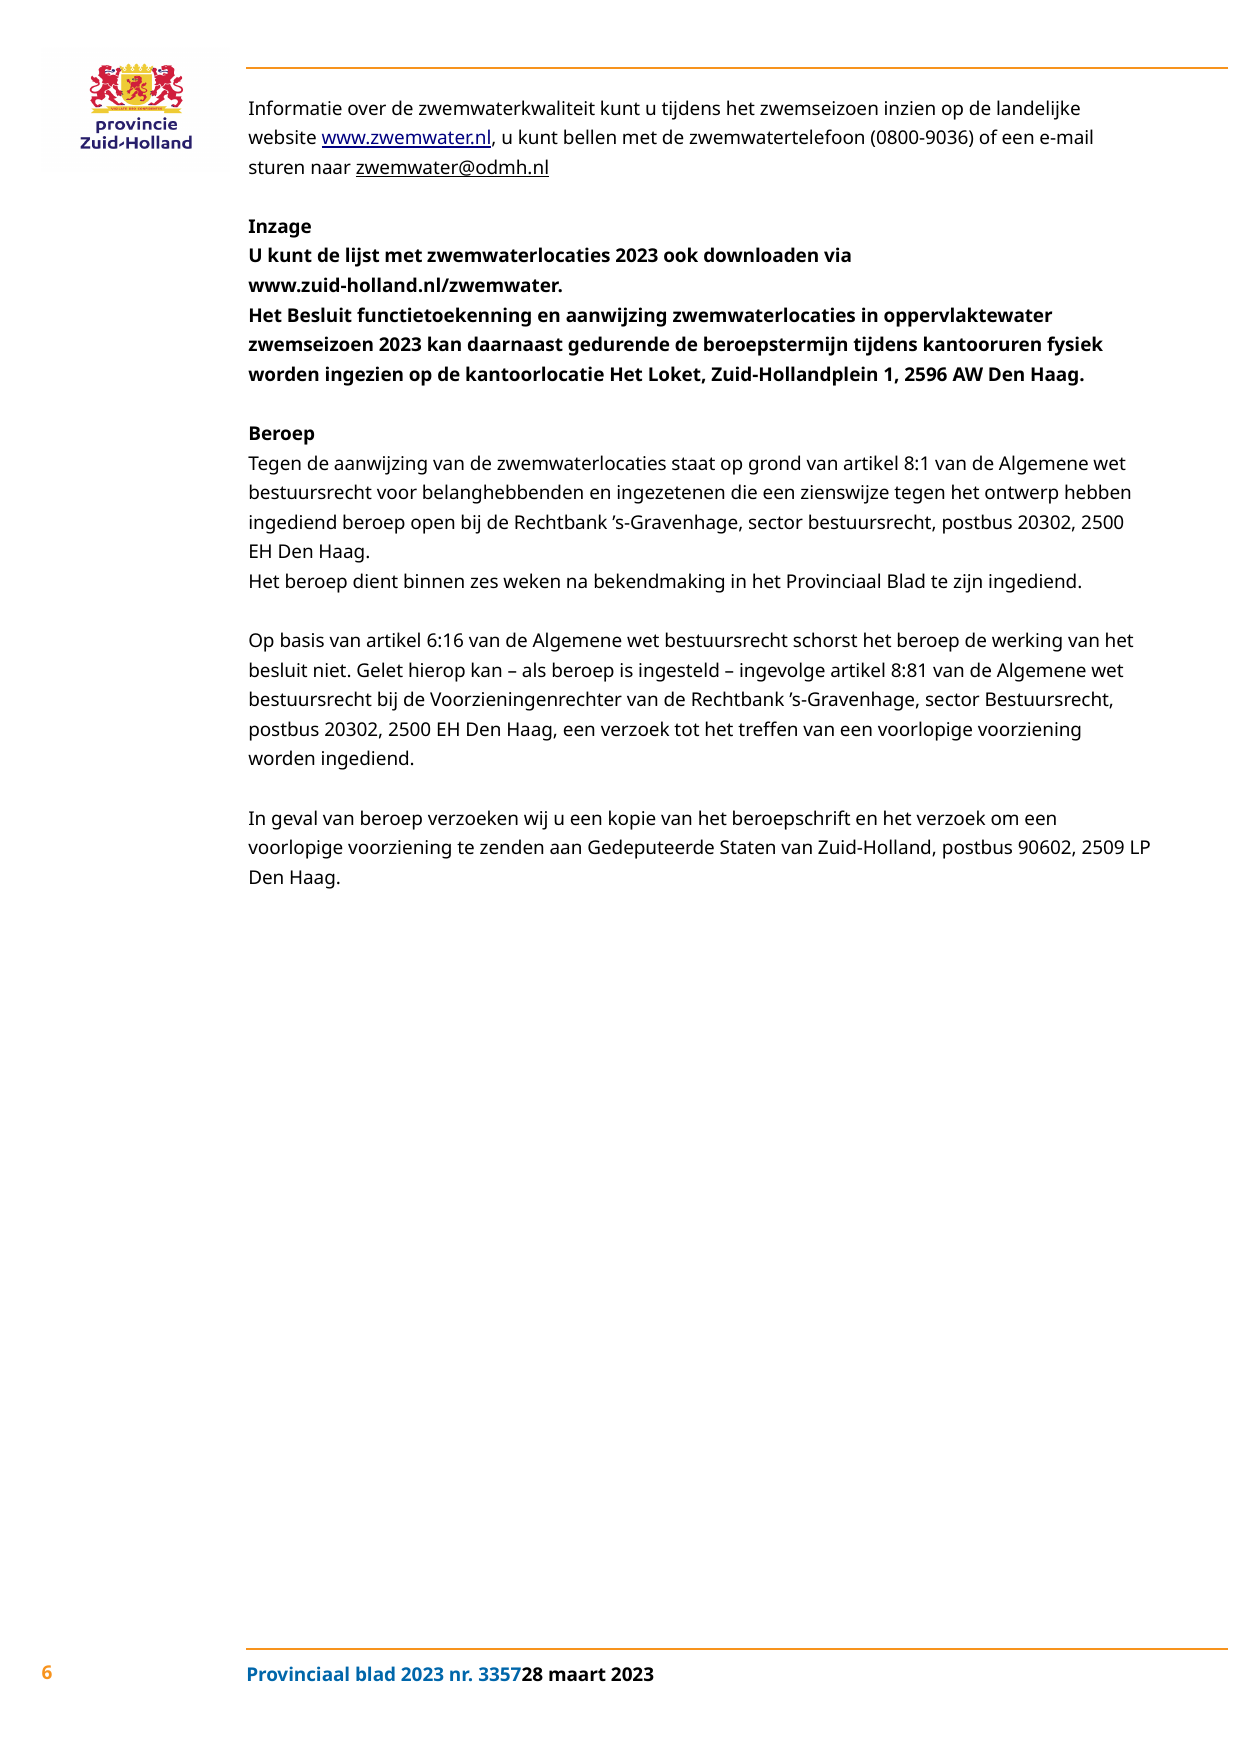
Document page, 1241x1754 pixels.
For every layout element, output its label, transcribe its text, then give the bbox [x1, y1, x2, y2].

text Het beroep dient binnen zes weken na bekendmaking in het Provinciaal Blad te zijn ingediend. [248, 568, 1152, 594]
text Tegen de aanwijzing van de zwemwaterlocaties staat op grond van artikel 8:1 van de Algemene wet bestuursrecht voor belanghebbenden en ingezetenen die een zienswijze tegen het ontwerp hebben ingediend beroep open bij de Rechtbank ’s-Gravenhage, sector bestuursrecht, postbus 20302, 2500 EH Den Haag. [248, 450, 1152, 564]
text Inzage [248, 213, 1152, 239]
text Op basis van artikel 6:16 van de Algemene wet bestuursrecht schorst het beroep de werking van het besluit niet. Gelet hierop kan – als beroep is ingesteld – ingevolge artikel 8:81 van de Algemene wet bestuursrecht bij de Voorzieningenrechter van de Rechtbank ’s-Gravenhage, sector Bestuursrecht, postbus 20302, 2500 EH Den Haag, een verzoek tot het treffen van een voorlopige voorziening worden ingediend. [248, 627, 1152, 771]
text U kunt de lijst met zwemwaterlocaties 2023 ook downloaden via www.zuid-holland.nl/zwemwater. [248, 243, 1152, 298]
text Beroep [248, 420, 1152, 446]
text In geval van beroep verzoeken wij u een kopie van het beroepschrift en het verzoek om een voorlopige voorziening te zenden aan Gedeputeerde Staten van Zuid-Holland, postbus 90602, 2509 LP Den Haag. [248, 805, 1152, 890]
picture [41, 47, 231, 172]
text Het Besluit functietoekenning en aanwijzing zwemwaterlocaties in oppervlaktewater zwemseizoen 2023 kan daarnaast gedurende de beroepstermijn tijdens kantooruren fysiek worden ingezien op de kantoorlocatie Het Loket, Zuid-Hollandplein 1, 2596 AW Den Haag. [248, 302, 1152, 387]
text Informatie over de zwemwaterkwaliteit kunt u tijdens het zwemseizoen inzien op de landelijke website www.zwemwater.nl, u kunt bellen met de zwemwatertelefoon (0800-9036) of een e-mail sturen naar zwemwater@odmh.nl [248, 95, 1152, 180]
